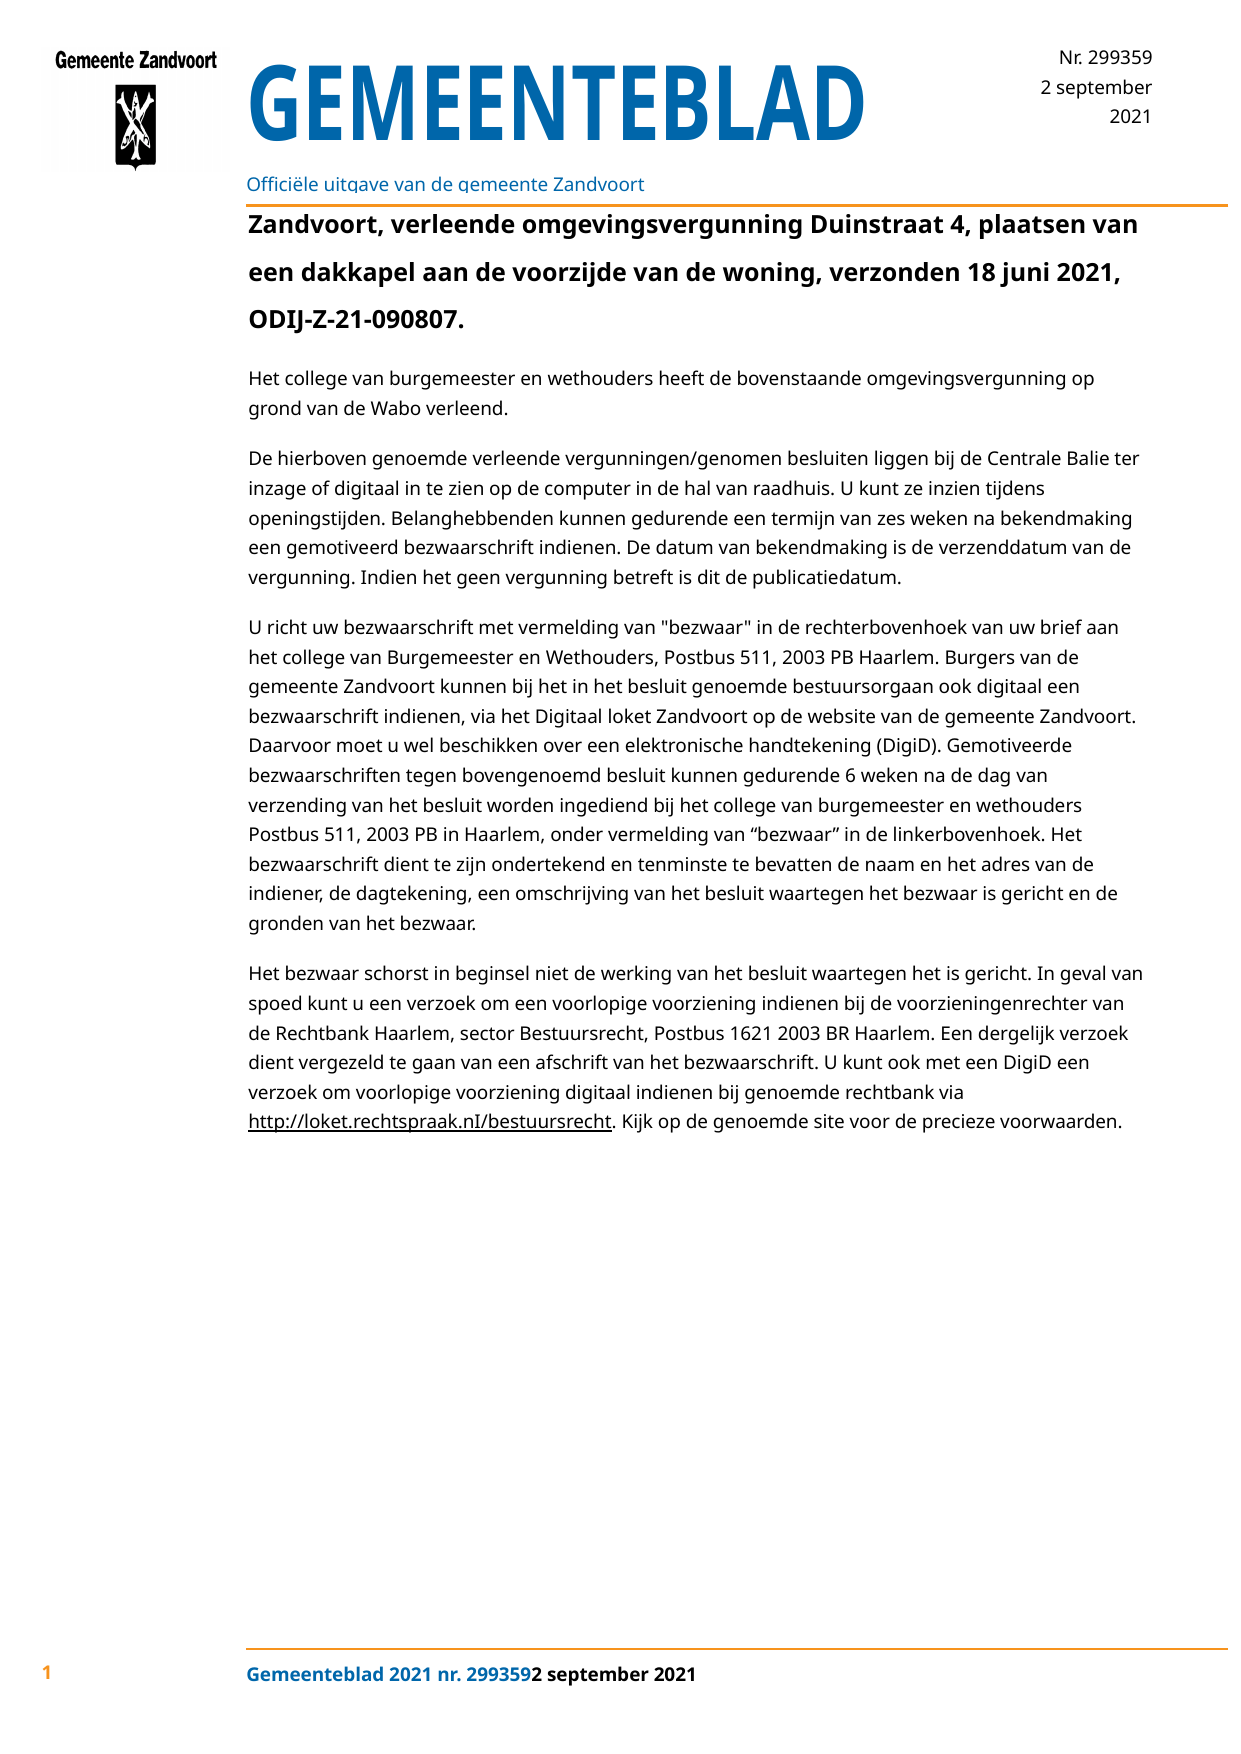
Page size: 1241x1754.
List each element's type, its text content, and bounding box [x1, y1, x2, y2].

text Het bezwaar schorst in beginsel niet de werking van het besluit waartegen het is gericht. In geval van spoed kunt u een verzoek om een voorlopige voorziening indienen bij de voorzieningenrechter van de Rechtbank Haarlem, sector Bestuursrecht, Postbus 1621 2003 BR Haarlem. Een dergelijk verzoek dient vergezeld te gaan van een afschrift van het bezwaarschrift. U kunt ook met een DigiD een verzoek om voorlopige voorziening digitaal indienen bij genoemde rechtbank via http://loket.rechtspraak.nI/bestuursrecht. Kijk op de genoemde site voor de precieze voorwaarden. [248, 961, 1152, 1134]
text Het college van burgemeester en wethouders heeft de bovenstaande omgevingsvergunning op grond van de Wabo verleend. [248, 366, 1152, 421]
text De hierboven genoemde verleende vergunningen/genomen besluiten liggen bij de Centrale Balie ter inzage of digitaal in te zien op de computer in de hal van raadhuis. U kunt ze inzien tijdens openingstijden. Belanghebbenden kunnen gedurende een termijn van zes weken na bekendmaking een gemotiveerd bezwaarschrift indienen. De datum van bekendmaking is de verzenddatum van de vergunning. Indien het geen vergunning betreft is dit de publicatiedatum. [248, 446, 1152, 589]
text U richt uw bezwaarschrift met vermelding van "bezwaar" in de rechterbovenhoek van uw brief aan het college van Burgemeester en Wethouders, Postbus 511, 2003 PB Haarlem. Burgers van de gemeente Zandvoort kunnen bij het in het besluit genoemde bestuursorgaan ook digitaal een bezwaarschrift indienen, via het Digitaal loket Zandvoort op de website van de gemeente Zandvoort. Daarvoor moet u wel beschikken over een elektronische handtekening (DigiD). Gemotiveerde bezwaarschriften tegen bovengenoemd besluit kunnen gedurende 6 weken na de dag van verzending van het besluit worden ingediend bij het college van burgemeester en wethouders Postbus 511, 2003 PB in Haarlem, onder vermelding van “bezwaar” in de linkerbovenhoek. Het bezwaarschrift dient te zijn ondertekend en tenminste te bevatten de naam en het adres van de indiener, de dagtekening, een omschrijving van het besluit waartegen het bezwaar is gericht en de gronden van het bezwaar. [248, 614, 1152, 936]
picture [41, 47, 231, 172]
text Zandvoort, verleende omgevingsvergunning Duinstraat 4, plaatsen van een dakkapel aan de voorzijde van de woning, verzonden 18 juni 2021, ODIJ-Z-21-090807. [248, 207, 1152, 336]
